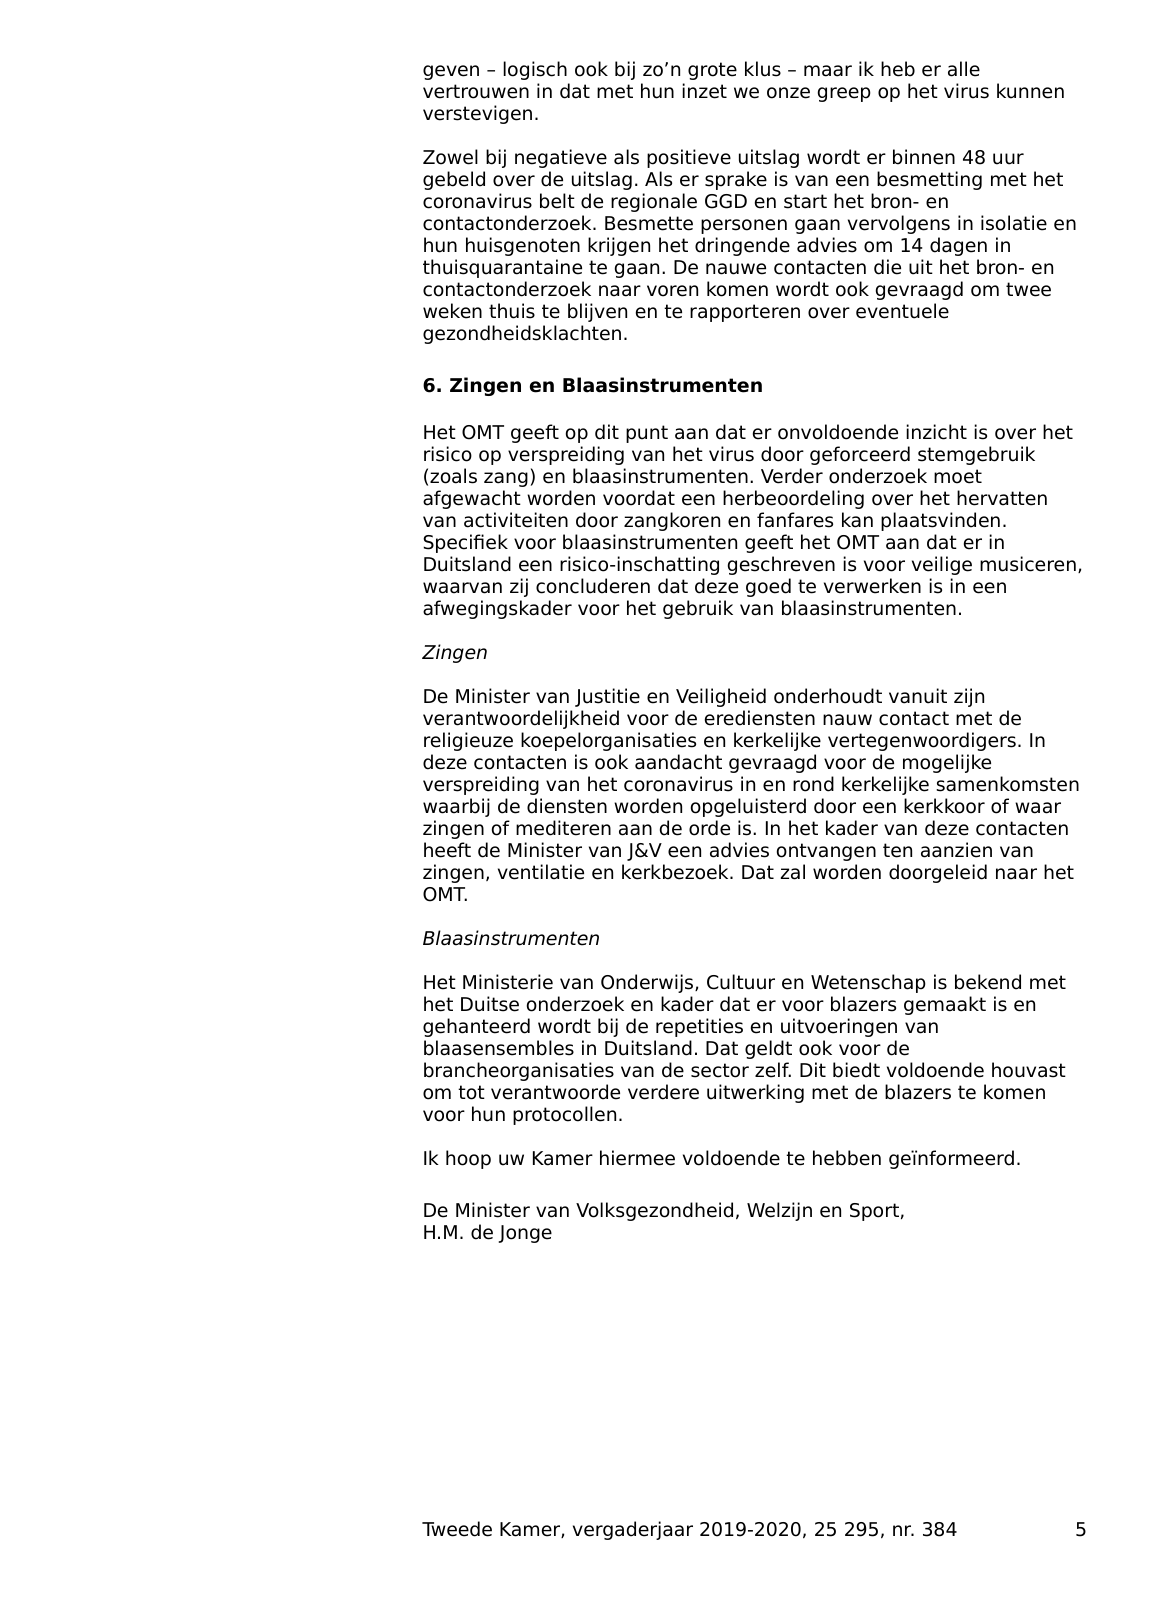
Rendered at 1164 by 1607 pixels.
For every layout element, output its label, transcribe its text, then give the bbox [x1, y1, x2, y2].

text Het Ministerie van Onderwijs, Cultuur en Wetenschap is bekend met het Duitse onderzoek en kader dat er voor blazers gemaakt is en gehanteerd wordt bij de repetities en uitvoeringen van blaasensembles in Duitsland. Dat geldt ook voor de brancheorganisaties van de sector zelf. Dit biedt voldoende houvast om tot verantwoorde verdere uitwerking met de blazers te komen voor hun protocollen. [422, 972, 1087, 1126]
subtitle Blaasinstrumenten [422, 928, 1087, 950]
text Het OMT geeft op dit punt aan dat er onvoldoende inzicht is over het risico op verspreiding van het virus door geforceerd stemgebruik (zoals zang) en blaasinstrumenten. Verder onderzoek moet afgewacht worden voordat een herbeoordeling over het hervatten van activiteiten door zangkoren en fanfares kan plaatsvinden. Specifiek voor blaasinstrumenten geeft het OMT aan dat er in Duitsland een risico-inschatting geschreven is voor veilige musiceren, waarvan zij concluderen dat deze goed te verwerken is in een afwegingskader voor het gebruik van blaasinstrumenten. [422, 422, 1087, 620]
text De Minister van Volksgezondheid, Welzijn en Sport, H.M. de Jonge [422, 1200, 1087, 1244]
text Ik hoop uw Kamer hiermee voldoende te hebben geïnformeerd. [422, 1148, 1087, 1170]
text Zowel bij negatieve als positieve uitslag wordt er binnen 48 uur gebeld over de uitslag. Als er sprake is van een besmetting met het coronavirus belt de regionale GGD en start het bron- en contactonderzoek. Besmette personen gaan vervolgens in isolatie en hun huisgenoten krijgen het dringende advies om 14 dagen in thuisquarantaine te gaan. De nauwe contacten die uit het bron- en contactonderzoek naar voren komen wordt ook gevraagd om twee weken thuis te blijven en te rapporteren over eventuele gezondheidsklachten. [422, 147, 1087, 345]
text geven – logisch ook bij zo’n grote klus – maar ik heb er alle vertrouwen in dat met hun inzet we onze greep op het virus kunnen verstevigen. [422, 59, 1087, 125]
subtitle Zingen [422, 642, 1087, 664]
text De Minister van Justitie en Veiligheid onderhoudt vanuit zijn verantwoordelijkheid voor de erediensten nauw contact met de religieuze koepelorganisaties en kerkelijke vertegenwoordigers. In deze contacten is ook aandacht gevraagd voor de mogelijke verspreiding van het coronavirus in en rond kerkelijke samenkomsten waarbij de diensten worden opgeluisterd door een kerkkoor of waar zingen of mediteren aan de orde is. In het kader van deze contacten heeft de Minister van J&V een advies ontvangen ten aanzien van zingen, ventilatie en kerkbezoek. Dat zal worden doorgeleid naar het OMT. [422, 686, 1087, 906]
subtitle 6. Zingen en Blaasinstrumenten [422, 375, 1087, 397]
